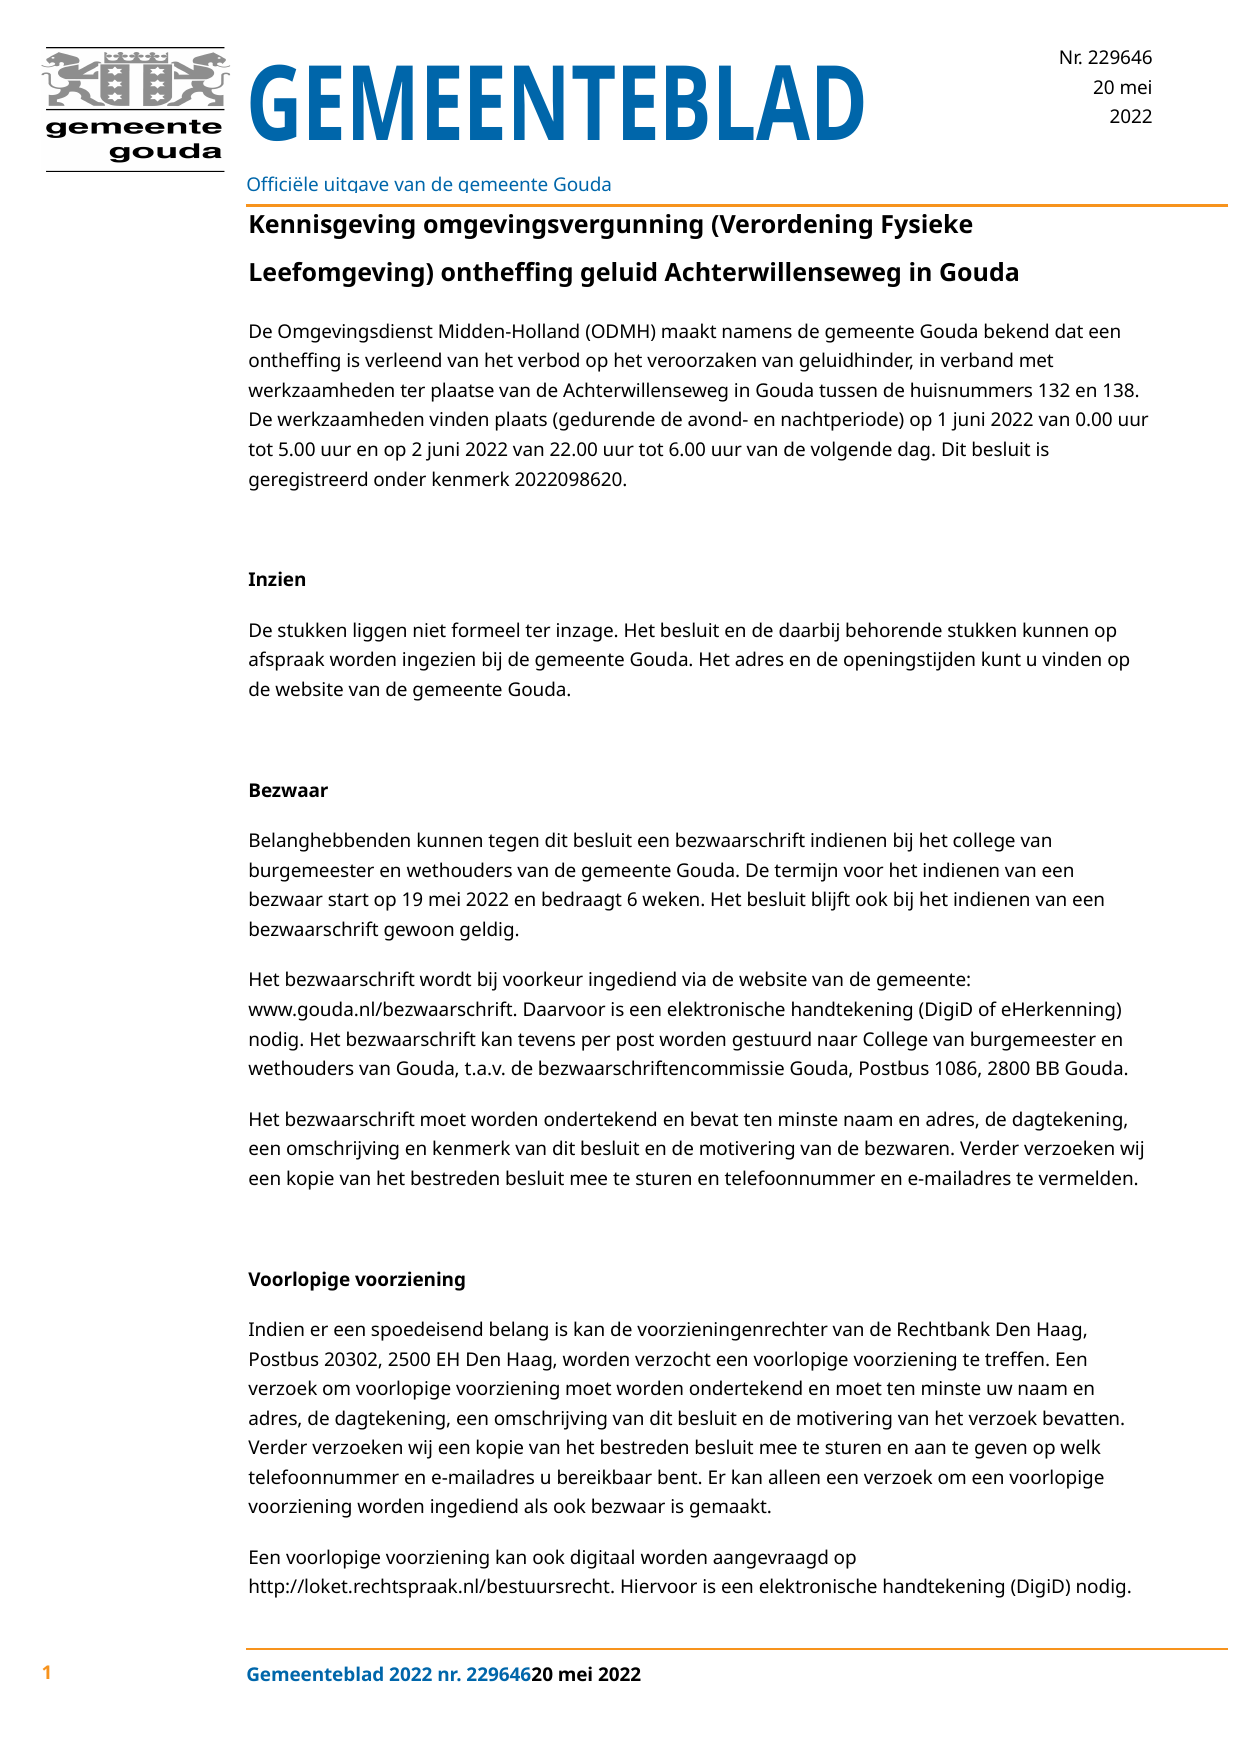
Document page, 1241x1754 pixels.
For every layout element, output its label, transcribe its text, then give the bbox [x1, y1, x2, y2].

text Het bezwaarschrift wordt bij voorkeur ingediend via de website van de gemeente: www.gouda.nl/bezwaarschrift. Daarvoor is een elektronische handtekening (DigiD of eHerkenning) nodig. Het bezwaarschrift kan tevens per post worden gestuurd naar College van burgemeester en wethouders van Gouda, t.a.v. de bezwaarschriftencommissie Gouda, Postbus 1086, 2800 BB Gouda. [248, 967, 1152, 1081]
text Inzien [248, 567, 1152, 592]
text Een voorlopige voorziening kan ook digitaal worden aangevraagd op http://loket.rechtspraak.nl/bestuursrecht. Hiervoor is een elektronische handtekening (DigiD) nodig. [248, 1544, 1152, 1599]
text Voorlopige voorziening [248, 1266, 1152, 1292]
text De stukken liggen niet formeel ter inzage. Het besluit en de daarbij behorende stukken kunnen op afspraak worden ingezien bij de gemeente Gouda. Het adres en de openingstijden kunt u vinden op de website van de gemeente Gouda. [248, 617, 1152, 702]
text De Omgevingsdienst Midden-Holland (ODMH) maakt namens de gemeente Gouda bekend dat een ontheffing is verleend van het verbod op het veroorzaken van geluidhinder, in verband met werkzaamheden ter plaatse van de Achterwillenseweg in Gouda tussen de huisnummers 132 en 138. De werkzaamheden vinden plaats (gedurende de avond- en nachtperiode) op 1 juni 2022 van 0.00 uur tot 5.00 uur en op 2 juni 2022 van 22.00 uur tot 6.00 uur van de volgende dag. Dit besluit is geregistreerd onder kenmerk 2022098620. [248, 318, 1152, 492]
text Het bezwaarschrift moet worden ondertekend en bevat ten minste naam en adres, de dagtekening, een omschrijving en kenmerk van dit besluit en de motivering van de bezwaren. Verder verzoeken wij een kopie van het bestreden besluit mee te sturen en telefoonnummer en e-mailadres te vermelden. [248, 1106, 1152, 1191]
text Bezwaar [248, 777, 1152, 803]
text Belanghebbenden kunnen tegen dit besluit een bezwaarschrift indienen bij het college van burgemeester en wethouders van de gemeente Gouda. De termijn voor het indienen van een bezwaar start op 19 mei 2022 en bedraagt 6 weken. Het besluit blijft ook bij het indienen van een bezwaarschrift gewoon geldig. [248, 827, 1152, 942]
picture [41, 47, 231, 172]
text Kennisgeving omgevingsvergunning (Verordening Fysieke Leefomgeving) ontheffing geluid Achterwillenseweg in Gouda [248, 207, 1152, 288]
text Indien er een spoedeisend belang is kan de voorzieningenrechter van de Rechtbank Den Haag, Postbus 20302, 2500 EH Den Haag, worden verzocht een voorlopige voorziening te treffen. Een verzoek om voorlopige voorziening moet worden ondertekend en moet ten minste uw naam en adres, de dagtekening, een omschrijving van dit besluit en de motivering van het verzoek bevatten. Verder verzoeken wij een kopie van het bestreden besluit mee te sturen en aan te geven op welk telefoonnummer en e-mailadres u bereikbaar bent. Er kan alleen een verzoek om een voorlopige voorziening worden ingediend als ook bezwaar is gemaakt. [248, 1316, 1152, 1519]
